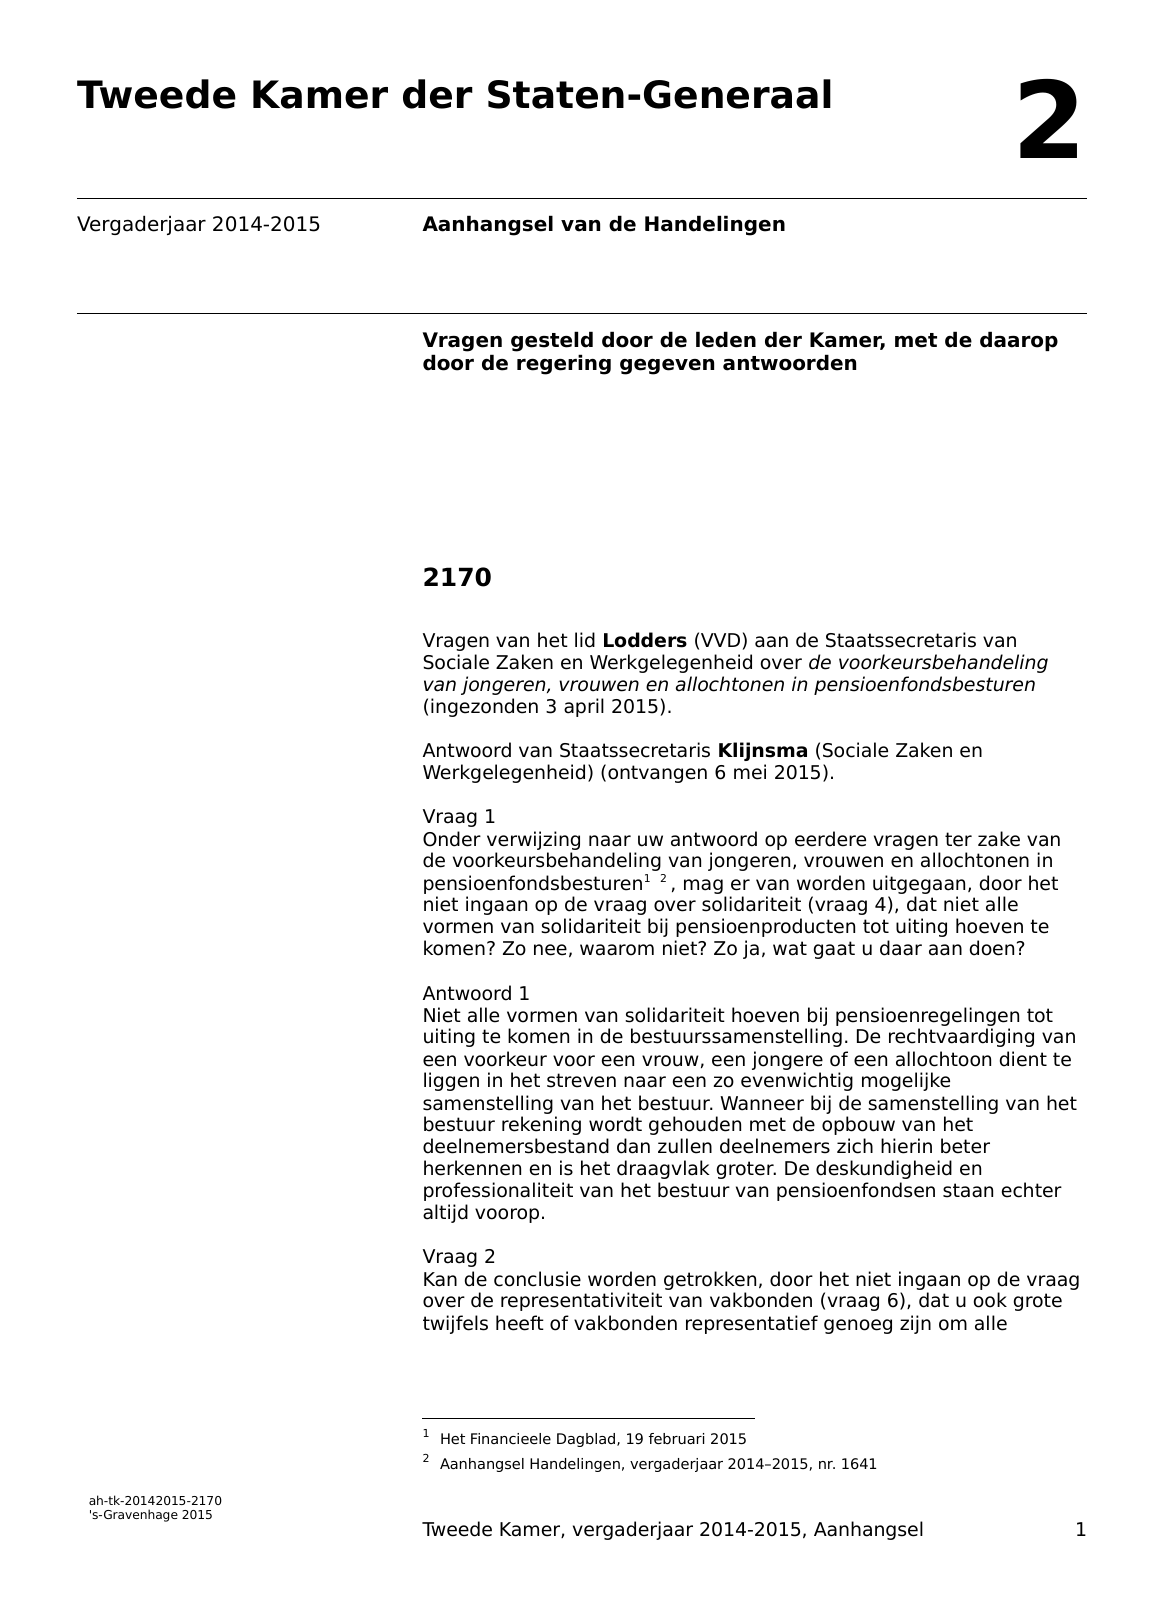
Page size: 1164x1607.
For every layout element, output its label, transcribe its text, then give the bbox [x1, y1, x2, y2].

text Vragen van het lid Lodders (VVD) aan de Staatssecretaris van Sociale Zaken en Werkgelegenheid over de voorkeursbehandeling van jongeren, vrouwen en allochtonen in pensioenfondsbesturen (ingezonden 3 april 2015). [422, 630, 1087, 718]
text Vraag 2 [422, 1246, 1087, 1268]
text Niet alle vormen van solidariteit hoeven bij pensioenregelingen tot uiting te komen in de bestuurssamenstelling. De rechtvaardiging van een voorkeur voor een vrouw, een jongere of een allochtoon dient te liggen in het streven naar een zo evenwichtig mogelijke samenstelling van het bestuur. Wanneer bij de samenstelling van het bestuur rekening wordt gehouden met de opbouw van het deelnemersbestand dan zullen deelnemers zich hierin beter herkennen en is het draagvlak groter. De deskundigheid en professionaliteit van het bestuur van pensioenfondsen staan echter altijd voorop. [422, 1004, 1087, 1224]
table_cell Vergaderjaar 2014-2015 [77, 199, 422, 313]
text Vraag 1 [422, 806, 1087, 828]
text Aanhangsel Handelingen, vergaderjaar 2014–2015, nr. 1641 [422, 1452, 1087, 1474]
text Antwoord 1 [422, 982, 1087, 1004]
text 's-Gravenhage 2015 [88, 1508, 323, 1522]
text Onder verwijzing naar uw antwoord op eerdere vragen ter zake van de voorkeursbehandeling van jongeren, vrouwen en allochtonen in pensioenfondsbesturen , mag er van worden uitgegaan, door het niet ingaan op de vraag over solidariteit (vraag 4), dat niet alle vormen van solidariteit bij pensioenproducten tot uiting hoeven te komen? Zo nee, waarom niet? Zo ja, wat gaat u daar aan doen? [422, 828, 1087, 960]
table_header Tweede Kamer der Staten-Generaal [77, 59, 886, 198]
text 2170 [422, 563, 1087, 592]
text Het Financieele Dagblad, 19 februari 2015 [422, 1427, 1087, 1449]
text ah-tk-20142015-2170 [88, 1494, 323, 1508]
text Antwoord van Staatssecretaris Klijnsma (Sociale Zaken en Werkgelegenheid) (ontvangen 6 mei 2015). [422, 740, 1087, 784]
table_header 2 [886, 59, 1087, 198]
table_cell Vragen gesteld door de leden der Kamer, met de daarop door de regering gegeven antwoorden [422, 314, 1087, 375]
text Kan de conclusie worden getrokken, door het niet ingaan op de vraag over de representativiteit van vakbonden (vraag 6), dat u ook grote twijfels heeft of vakbonden representatief genoeg zijn om alle [422, 1268, 1087, 1334]
table_cell Aanhangsel van de Handelingen [422, 199, 1087, 313]
table_cell [77, 314, 422, 375]
